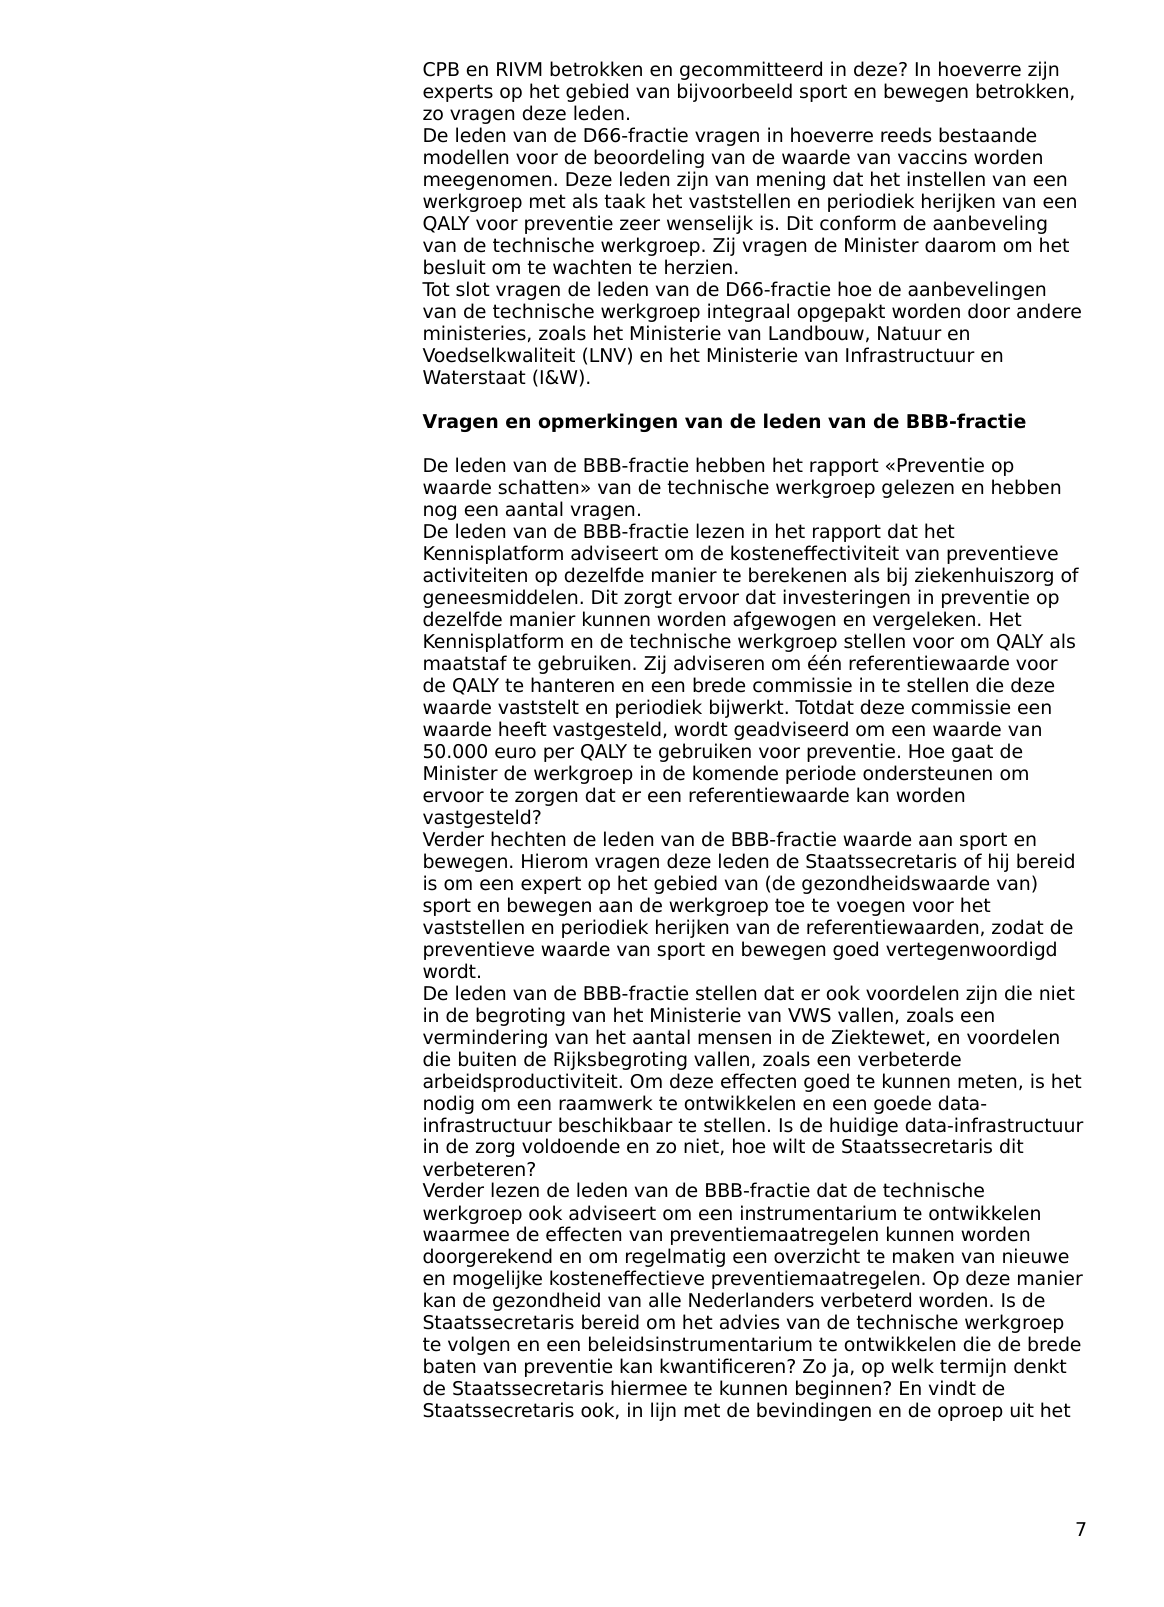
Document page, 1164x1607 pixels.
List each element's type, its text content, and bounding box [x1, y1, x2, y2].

text De leden van de BBB-fractie hebben het rapport «Preventie op waarde schatten» van de technische werkgroep gelezen en hebben nog een aantal vragen. [422, 455, 1087, 521]
text De leden van de BBB-fractie stellen dat er ook voordelen zijn die niet in de begroting van het Ministerie van VWS vallen, zoals een vermindering van het aantal mensen in de Ziektewet, en voordelen die buiten de Rijksbegroting vallen, zoals een verbeterde arbeidsproductiviteit. Om deze effecten goed te kunnen meten, is het nodig om een raamwerk te ontwikkelen en een goede data-infrastructuur beschikbaar te stellen. Is de huidige data-infrastructuur in de zorg voldoende en zo niet, hoe wilt de Staatssecretaris dit verbeteren? [422, 983, 1087, 1180]
subtitle Vragen en opmerkingen van de leden van de BBB-fractie [422, 411, 1087, 433]
text CPB en RIVM betrokken en gecommitteerd in deze? In hoeverre zijn experts op het gebied van bijvoorbeeld sport en bewegen betrokken, zo vragen deze leden. [422, 59, 1087, 125]
text De leden van de BBB-fractie lezen in het rapport dat het Kennisplatform adviseert om de kosteneffectiviteit van preventieve activiteiten op dezelfde manier te berekenen als bij ziekenhuiszorg of geneesmiddelen. Dit zorgt ervoor dat investeringen in preventie op dezelfde manier kunnen worden afgewogen en vergeleken. Het Kennisplatform en de technische werkgroep stellen voor om QALY als maatstaf te gebruiken. Zij adviseren om één referentiewaarde voor de QALY te hanteren en een brede commissie in te stellen die deze waarde vaststelt en periodiek bijwerkt. Totdat deze commissie een waarde heeft vastgesteld, wordt geadviseerd om een waarde van 50.000 euro per QALY te gebruiken voor preventie. Hoe gaat de Minister de werkgroep in de komende periode ondersteunen om ervoor te zorgen dat er een referentiewaarde kan worden vastgesteld? [422, 521, 1087, 829]
text Verder hechten de leden van de BBB-fractie waarde aan sport en bewegen. Hierom vragen deze leden de Staatssecretaris of hij bereid is om een expert op het gebied van (de gezondheidswaarde van) sport en bewegen aan de werkgroep toe te voegen voor het vaststellen en periodiek herijken van de referentiewaarden, zodat de preventieve waarde van sport en bewegen goed vertegenwoordigd wordt. [422, 829, 1087, 983]
text Tot slot vragen de leden van de D66-fractie hoe de aanbevelingen van de technische werkgroep integraal opgepakt worden door andere ministeries, zoals het Ministerie van Landbouw, Natuur en Voedselkwaliteit (LNV) en het Ministerie van Infrastructuur en Waterstaat (I&W). [422, 279, 1087, 389]
text Verder lezen de leden van de BBB-fractie dat de technische werkgroep ook adviseert om een instrumentarium te ontwikkelen waarmee de effecten van preventiemaatregelen kunnen worden doorgerekend en om regelmatig een overzicht te maken van nieuwe en mogelijke kosteneffectieve preventiemaatregelen. Op deze manier kan de gezondheid van alle Nederlanders verbeterd worden. Is de Staatssecretaris bereid om het advies van de technische werkgroep te volgen en een beleidsinstrumentarium te ontwikkelen die de brede baten van preventie kan kwantificeren? Zo ja, op welk termijn denkt de Staatssecretaris hiermee te kunnen beginnen? En vindt de Staatssecretaris ook, in lijn met de bevindingen en de oproep uit het [422, 1180, 1087, 1422]
text De leden van de D66-fractie vragen in hoeverre reeds bestaande modellen voor de beoordeling van de waarde van vaccins worden meegenomen. Deze leden zijn van mening dat het instellen van een werkgroep met als taak het vaststellen en periodiek herijken van een QALY voor preventie zeer wenselijk is. Dit conform de aanbeveling van de technische werkgroep. Zij vragen de Minister daarom om het besluit om te wachten te herzien. [422, 125, 1087, 279]
